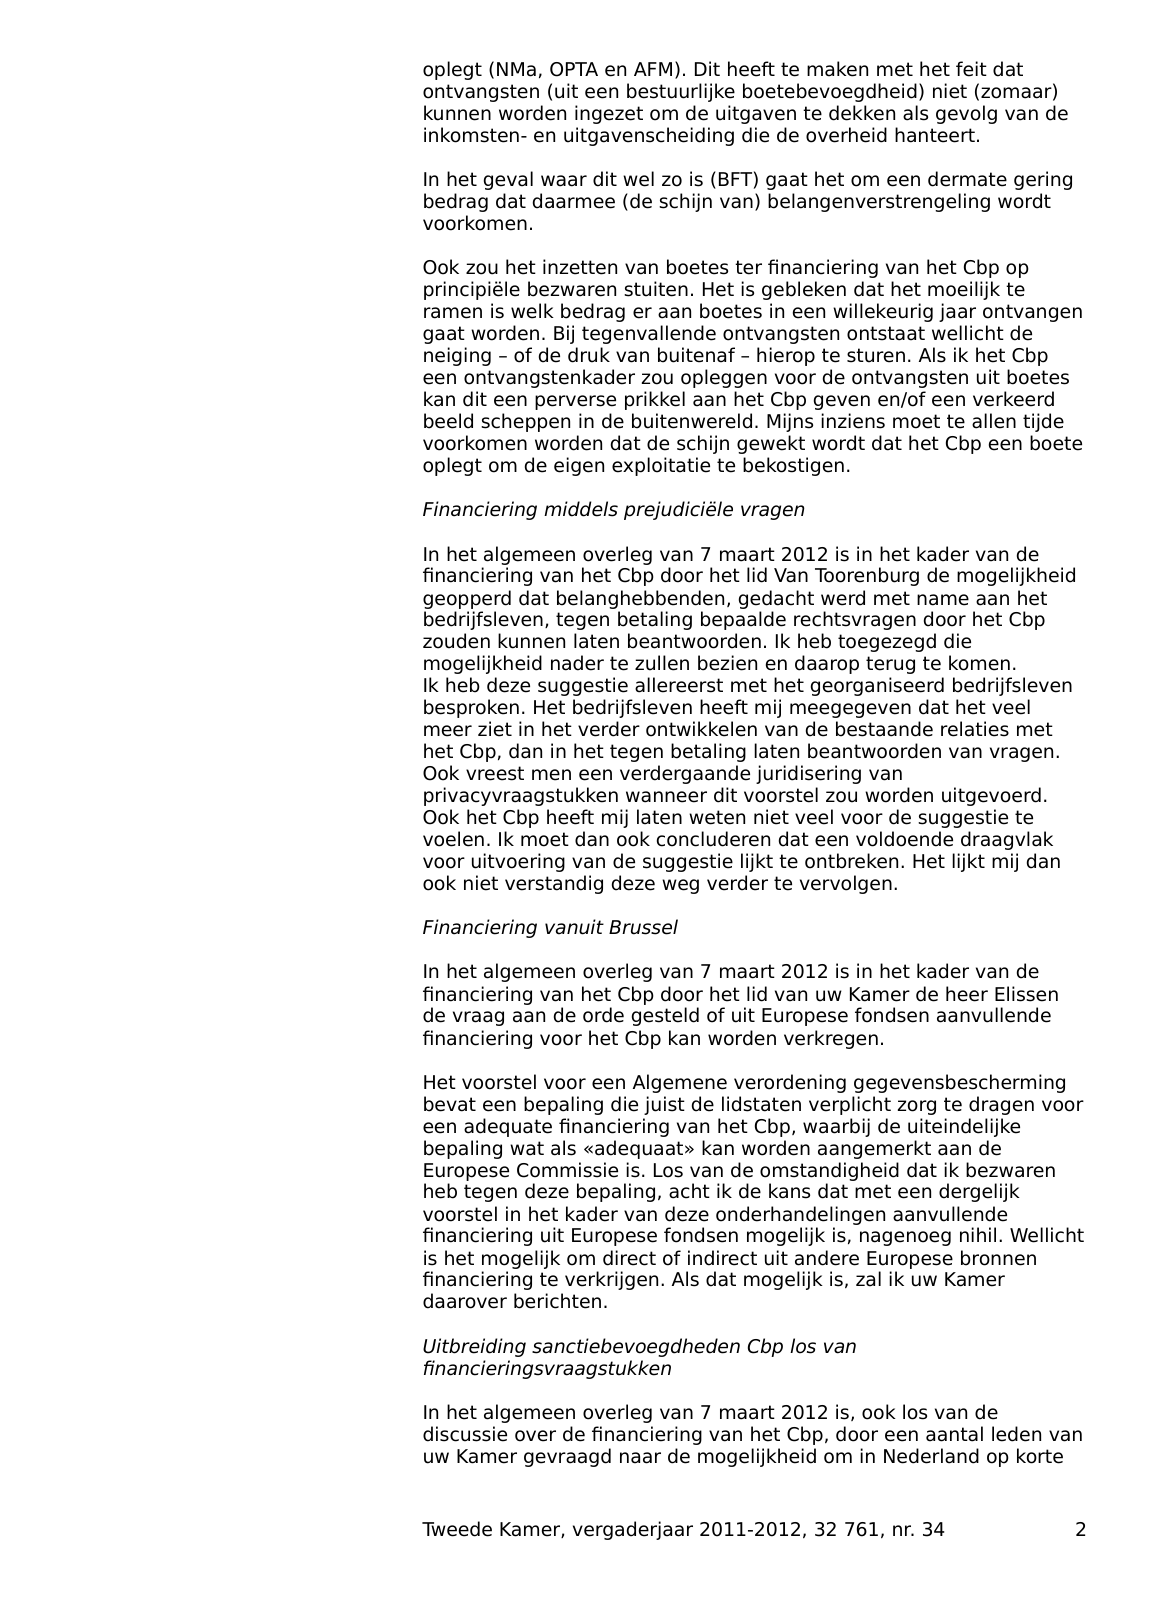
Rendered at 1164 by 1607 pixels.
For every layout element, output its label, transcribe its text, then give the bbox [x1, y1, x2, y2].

text In het algemeen overleg van 7 maart 2012 is, ook los van de discussie over de financiering van het Cbp, door een aantal leden van uw Kamer gevraagd naar de mogelijkheid om in Nederland op korte [422, 1402, 1087, 1468]
text In het geval waar dit wel zo is (BFT) gaat het om een dermate gering bedrag dat daarmee (de schijn van) belangenverstrengeling wordt voorkomen. [422, 169, 1087, 235]
text In het algemeen overleg van 7 maart 2012 is in het kader van de financiering van het Cbp door het lid van uw Kamer de heer Elissen de vraag aan de orde gesteld of uit Europese fondsen aanvullende financiering voor het Cbp kan worden verkregen. [422, 961, 1087, 1049]
text oplegt (NMa, OPTA en AFM). Dit heeft te maken met het feit dat ontvangsten (uit een bestuurlijke boetebevoegdheid) niet (zomaar) kunnen worden ingezet om de uitgaven te dekken als gevolg van de inkomsten- en uitgavenscheiding die de overheid hanteert. [422, 59, 1087, 147]
text Ook het Cbp heeft mij laten weten niet veel voor de suggestie te voelen. Ik moet dan ook concluderen dat een voldoende draagvlak voor uitvoering van de suggestie lijkt te ontbreken. Het lijkt mij dan ook niet verstandig deze weg verder te vervolgen. [422, 807, 1087, 895]
text Ook zou het inzetten van boetes ter financiering van het Cbp op principiële bezwaren stuiten. Het is gebleken dat het moeilijk te ramen is welk bedrag er aan boetes in een willekeurig jaar ontvangen gaat worden. Bij tegenvallende ontvangsten ontstaat wellicht de neiging – of de druk van buitenaf – hierop te sturen. Als ik het Cbp een ontvangstenkader zou opleggen voor de ontvangsten uit boetes kan dit een perverse prikkel aan het Cbp geven en/of een verkeerd beeld scheppen in de buitenwereld. Mijns inziens moet te allen tijde voorkomen worden dat de schijn gewekt wordt dat het Cbp een boete oplegt om de eigen exploitatie te bekostigen. [422, 257, 1087, 477]
text Ik heb deze suggestie allereerst met het georganiseerd bedrijfsleven besproken. Het bedrijfsleven heeft mij meegegeven dat het veel meer ziet in het verder ontwikkelen van de bestaande relaties met het Cbp, dan in het tegen betaling laten beantwoorden van vragen. Ook vreest men een verdergaande juridisering van privacyvraagstukken wanneer dit voorstel zou worden uitgevoerd. [422, 675, 1087, 807]
subtitle Uitbreiding sanctiebevoegdheden Cbp los van financieringsvraagstukken [422, 1336, 1087, 1379]
text In het algemeen overleg van 7 maart 2012 is in het kader van de financiering van het Cbp door het lid Van Toorenburg de mogelijkheid geopperd dat belanghebbenden, gedacht werd met name aan het bedrijfsleven, tegen betaling bepaalde rechtsvragen door het Cbp zouden kunnen laten beantwoorden. Ik heb toegezegd die mogelijkheid nader te zullen bezien en daarop terug te komen. [422, 543, 1087, 675]
subtitle Financiering vanuit Brussel [422, 917, 1087, 939]
subtitle Financiering middels prejudiciële vragen [422, 499, 1087, 521]
text Het voorstel voor een Algemene verordening gegevensbescherming bevat een bepaling die juist de lidstaten verplicht zorg te dragen voor een adequate financiering van het Cbp, waarbij de uiteindelijke bepaling wat als «adequaat» kan worden aangemerkt aan de Europese Commissie is. Los van de omstandigheid dat ik bezwaren heb tegen deze bepaling, acht ik de kans dat met een dergelijk voorstel in het kader van deze onderhandelingen aanvullende financiering uit Europese fondsen mogelijk is, nagenoeg nihil. Wellicht is het mogelijk om direct of indirect uit andere Europese bronnen financiering te verkrijgen. Als dat mogelijk is, zal ik uw Kamer daarover berichten. [422, 1072, 1087, 1313]
